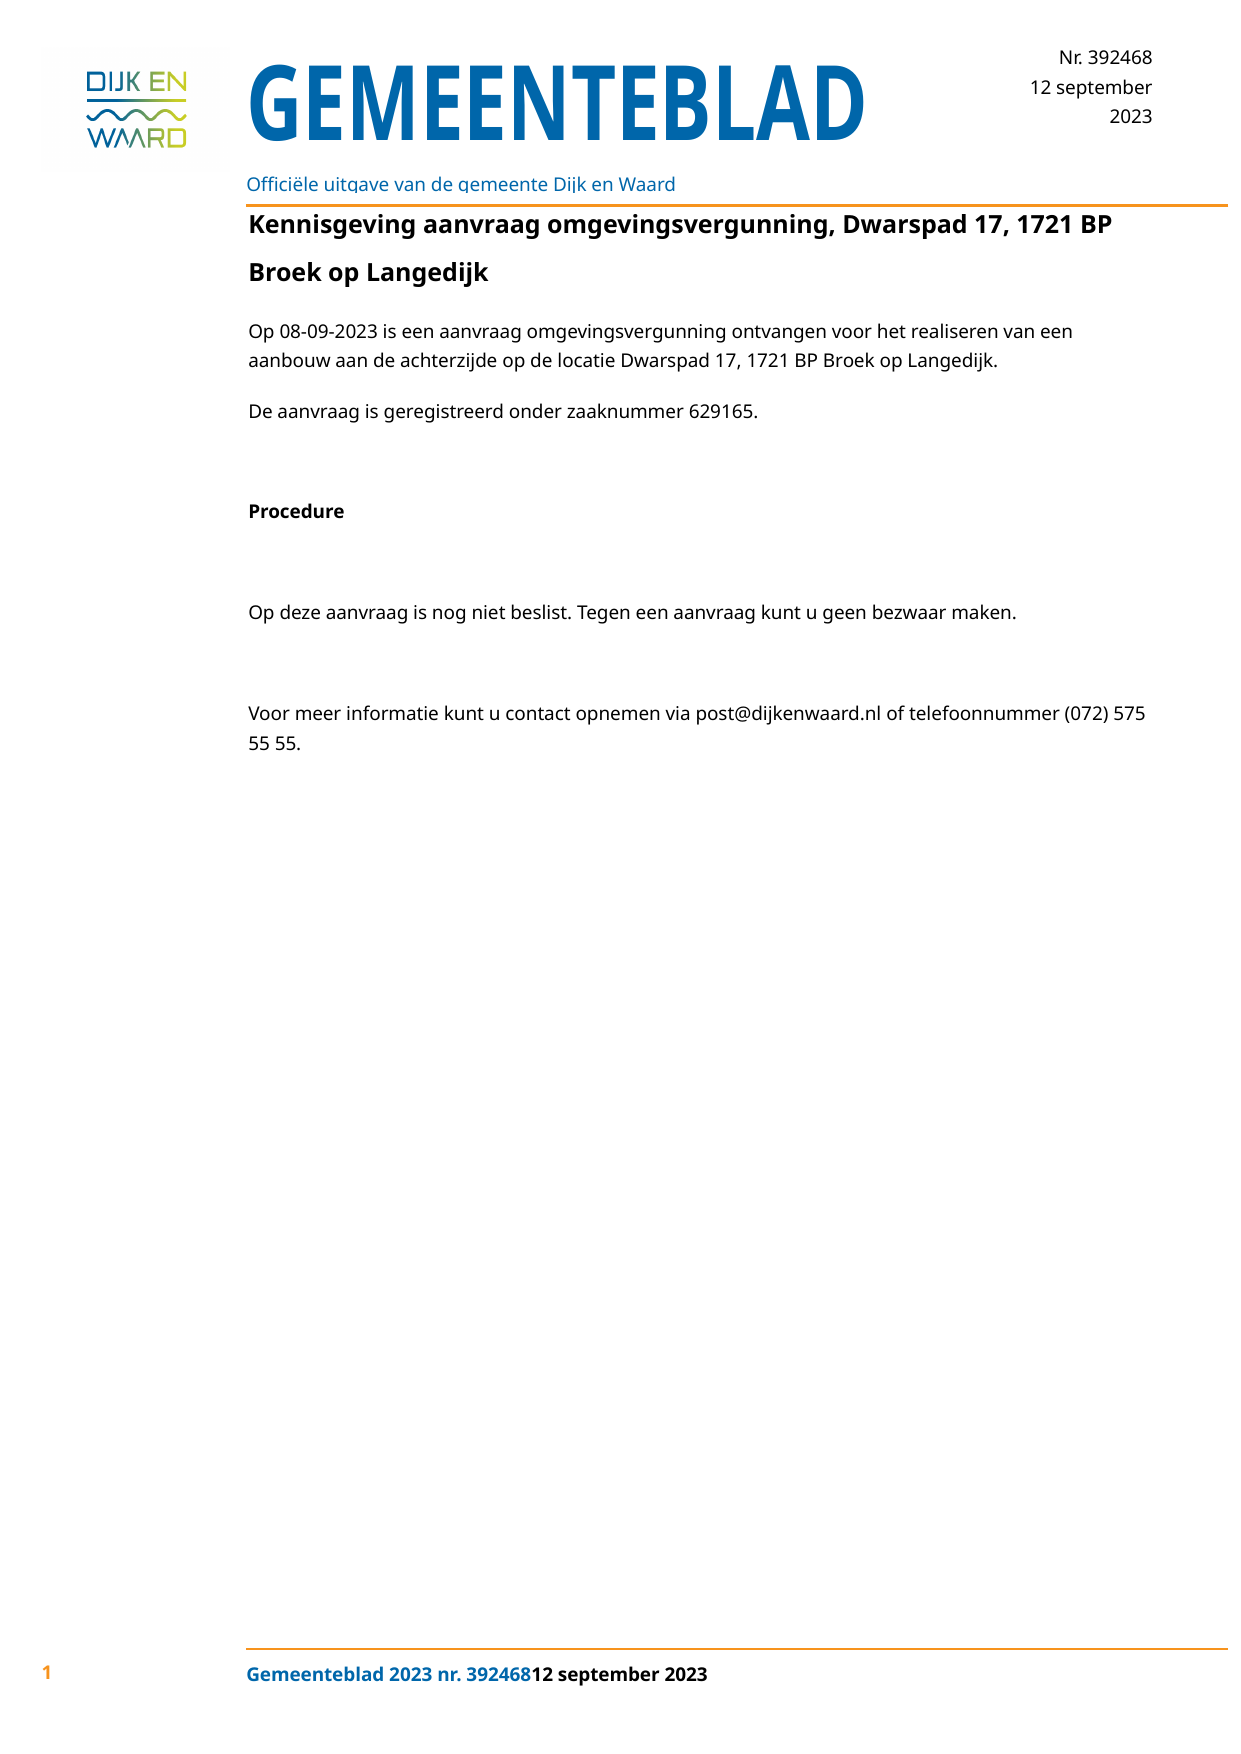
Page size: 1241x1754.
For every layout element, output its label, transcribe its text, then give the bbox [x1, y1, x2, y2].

text Op deze aanvraag is nog niet beslist. Tegen een aanvraag kunt u geen bezwaar maken. [248, 599, 1152, 625]
text Voor meer informatie kunt u contact opnemen via post@dijkenwaard.nl of telefoonnummer (072) 575 55 55. [248, 700, 1152, 756]
picture [41, 47, 231, 172]
text Kennisgeving aanvraag omgevingsvergunning, Dwarspad 17, 1721 BP Broek op Langedijk [248, 207, 1152, 288]
text Op 08-09-2023 is een aanvraag omgevingsvergunning ontvangen voor het realiseren van een aanbouw aan de achterzijde op de locatie Dwarspad 17, 1721 BP Broek op Langedijk. [248, 318, 1152, 373]
text Procedure [248, 499, 1152, 524]
text De aanvraag is geregistreerd onder zaaknummer 629165. [248, 398, 1152, 424]
